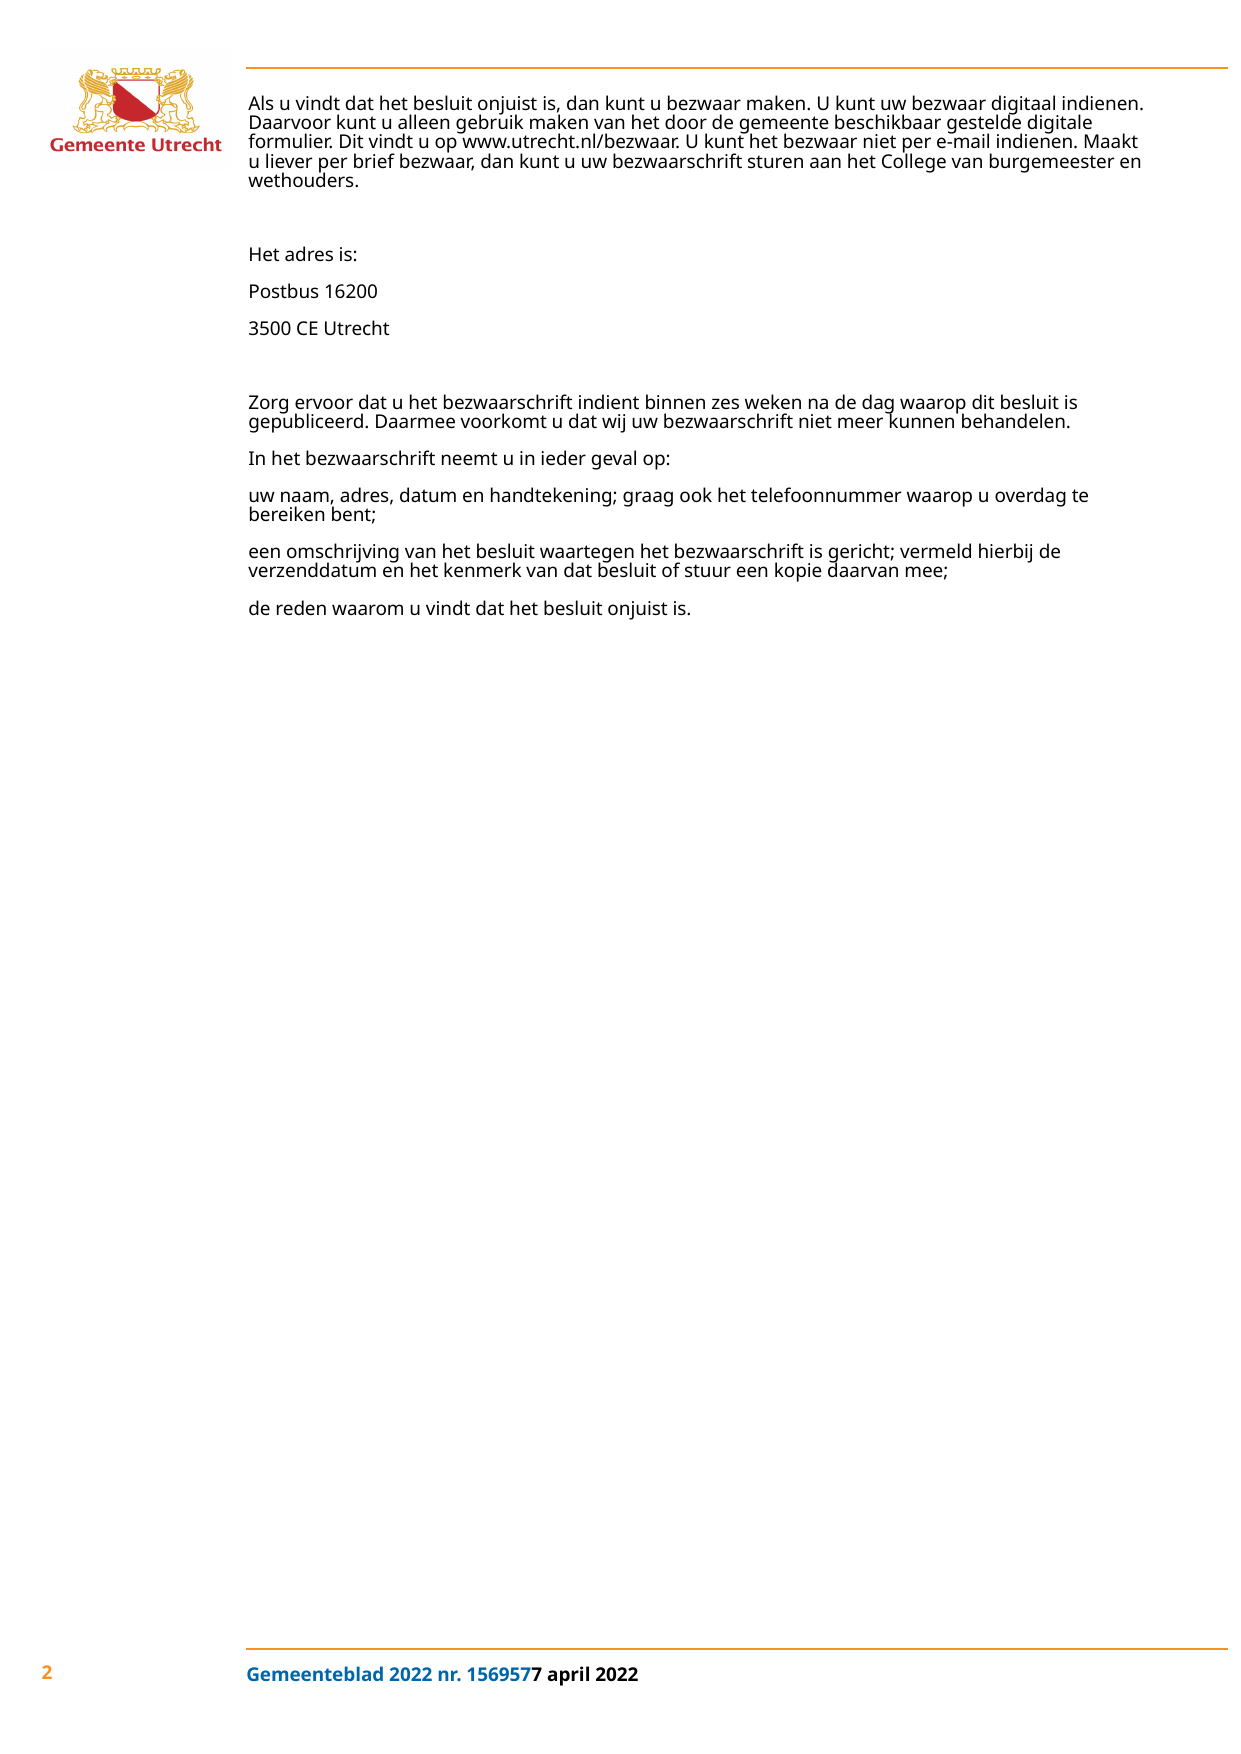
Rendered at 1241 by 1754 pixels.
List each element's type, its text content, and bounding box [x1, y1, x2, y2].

text Zorg ervoor dat u het bezwaarschrift indient binnen zes weken na de dag waarop dit besluit is gepubliceerd. Daarmee voorkomt u dat wij uw bezwaarschrift niet meer kunnen behandelen. [248, 394, 1152, 432]
picture [41, 47, 231, 172]
text Het adres is: [248, 246, 1152, 265]
text Als u vindt dat het besluit onjuist is, dan kunt u bezwaar maken. U kunt uw bezwaar digitaal indienen. Daarvoor kunt u alleen gebruik maken van het door de gemeente beschikbaar gestelde digitale formulier. Dit vindt u op www.utrecht.nl/bezwaar. U kunt het bezwaar niet per e-mail indienen. Maakt u liever per brief bezwaar, dan kunt u uw bezwaarschrift sturen aan het College van burgemeester en wethouders. [248, 95, 1152, 191]
text een omschrijving van het besluit waartegen het bezwaarschrift is gericht; vermeld hierbij de verzenddatum en het kenmerk van dat besluit of stuur een kopie daarvan mee; [248, 543, 1152, 582]
text de reden waarom u vindt dat het besluit onjuist is. [248, 599, 1152, 619]
text 3500 CE Utrecht [248, 320, 1152, 339]
text In het bezwaarschrift neemt u in ieder geval op: [248, 450, 1152, 469]
text uw naam, adres, datum en handtekening; graag ook het telefoonnummer waarop u overdag te bereiken bent; [248, 487, 1152, 526]
text Postbus 16200 [248, 283, 1152, 302]
